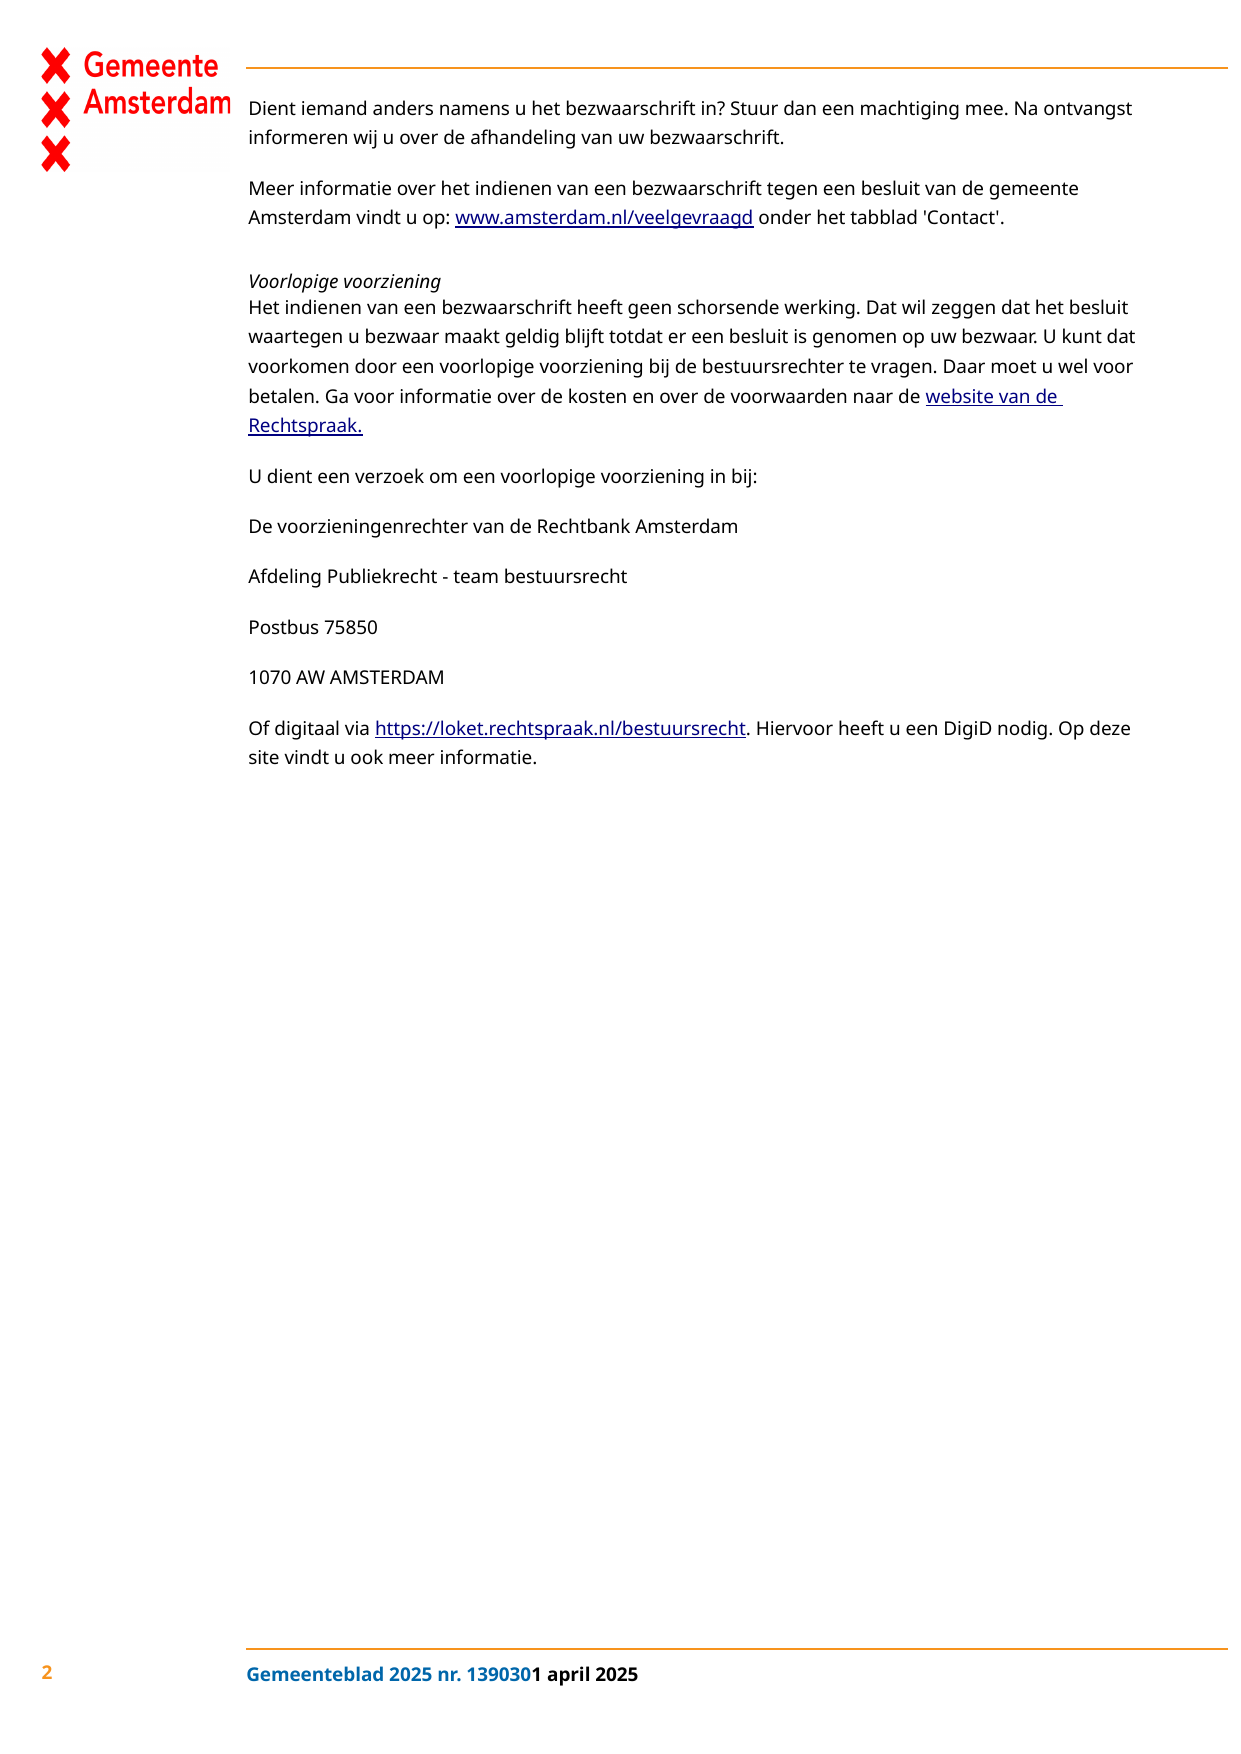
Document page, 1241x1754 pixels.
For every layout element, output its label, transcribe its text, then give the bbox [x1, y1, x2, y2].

text 1070 AW AMSTERDAM [248, 664, 1152, 690]
text Het indienen van een bezwaarschrift heeft geen schorsende werking. Dat wil zeggen dat het besluit waartegen u bezwaar maakt geldig blijft totdat er een besluit is genomen op uw bezwaar. U kunt dat voorkomen door een voorlopige voorziening bij de bestuursrechter te vragen. Daar moet u wel voor betalen. Ga voor informatie over de kosten en over de voorwaarden naar de website van de Rechtspraak. [248, 294, 1152, 438]
text Dient iemand anders namens u het bezwaarschrift in? Stuur dan een machtiging mee. Na ontvangst informeren wij u over de afhandeling van uw bezwaarschrift. [248, 95, 1152, 150]
text U dient een verzoek om een voorlopige voorziening in bij: [248, 463, 1152, 488]
text De voorzieningenrechter van de Rechtbank Amsterdam [248, 513, 1152, 539]
text Postbus 75850 [248, 614, 1152, 640]
picture [41, 47, 231, 172]
text Voorlopige voorziening [248, 268, 1152, 294]
text Meer informatie over het indienen van een bezwaarschrift tegen een besluit van de gemeente Amsterdam vindt u op: www.amsterdam.nl/veelgevraagd onder het tabblad 'Contact'. [248, 175, 1152, 230]
text Afdeling Publiekrecht - team bestuursrecht [248, 564, 1152, 589]
text Of digitaal via https://loket.rechtspraak.nl/bestuursrecht. Hiervoor heeft u een DigiD nodig. Op deze site vindt u ook meer informatie. [248, 715, 1152, 770]
